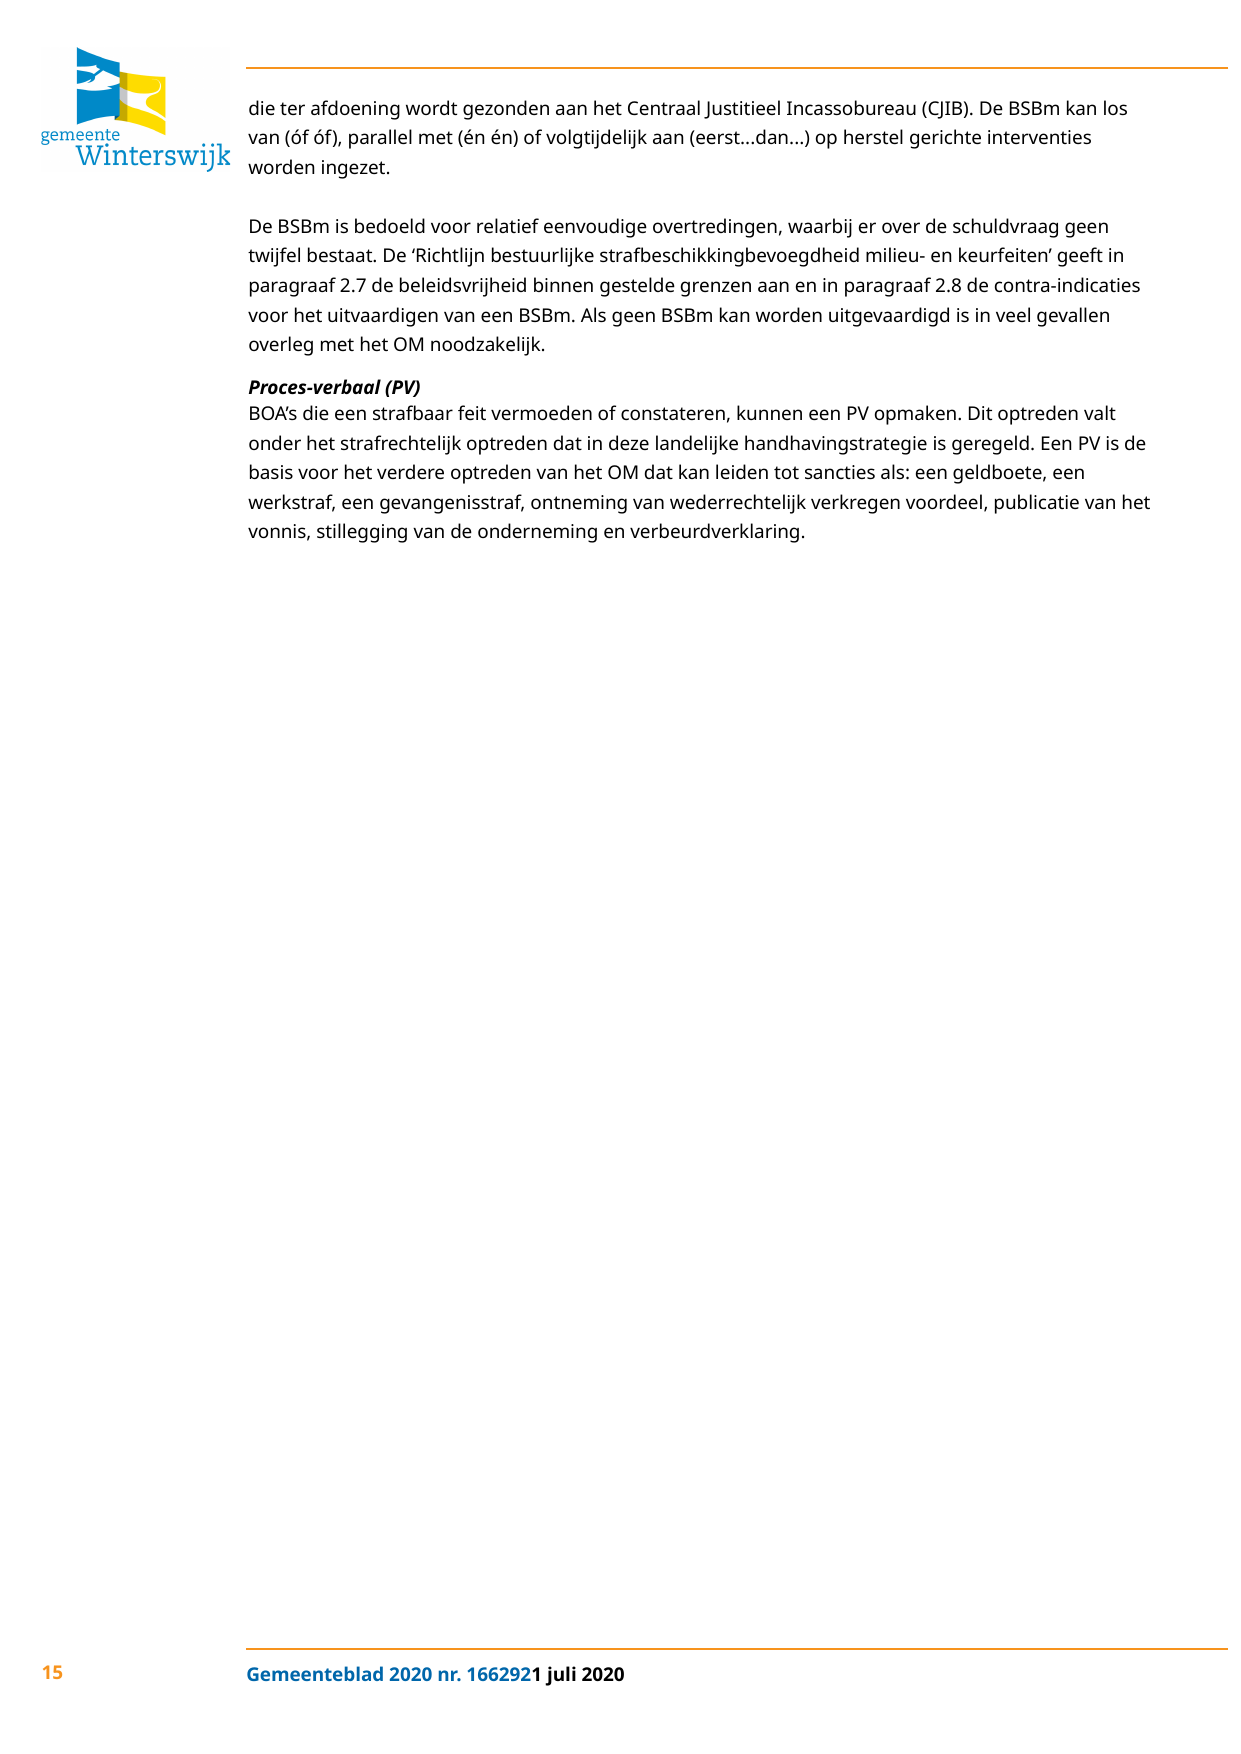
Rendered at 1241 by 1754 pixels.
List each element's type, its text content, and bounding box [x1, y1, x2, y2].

text die ter afdoening wordt gezonden aan het Centraal Justitieel Incassobureau (CJIB). De BSBm kan los van (óf óf), parallel met (én én) of volgtijdelijk aan (eerst...dan...) op herstel gerichte interventies worden ingezet. [248, 95, 1152, 180]
text BOA’s die een strafbaar feit vermoeden of constateren, kunnen een PV opmaken. Dit optreden valt onder het strafrechtelijk optreden dat in deze landelijke handhavingstrategie is geregeld. Een PV is de basis voor het verdere optreden van het OM dat kan leiden tot sancties als: een geldboete, een werkstraf, een gevangenisstraf, ontneming van wederrechtelijk verkregen voordeel, publicatie van het vonnis, stillegging van de onderneming en verbeurdverklaring. [248, 400, 1152, 544]
text Proces-verbaal (PV) [248, 374, 1152, 400]
text De BSBm is bedoeld voor relatief eenvoudige overtredingen, waarbij er over de schuldvraag geen twijfel bestaat. De ‘Richtlijn bestuurlijke strafbeschikkingbevoegdheid milieu- en keurfeiten’ geeft in paragraaf 2.7 de beleidsvrijheid binnen gestelde grenzen aan en in paragraaf 2.8 de contra-indicaties voor het uitvaardigen van een BSBm. Als geen BSBm kan worden uitgevaardigd is in veel gevallen overleg met het OM noodzakelijk. [248, 213, 1152, 357]
picture [41, 47, 231, 172]
picture [225, 153, 231, 162]
